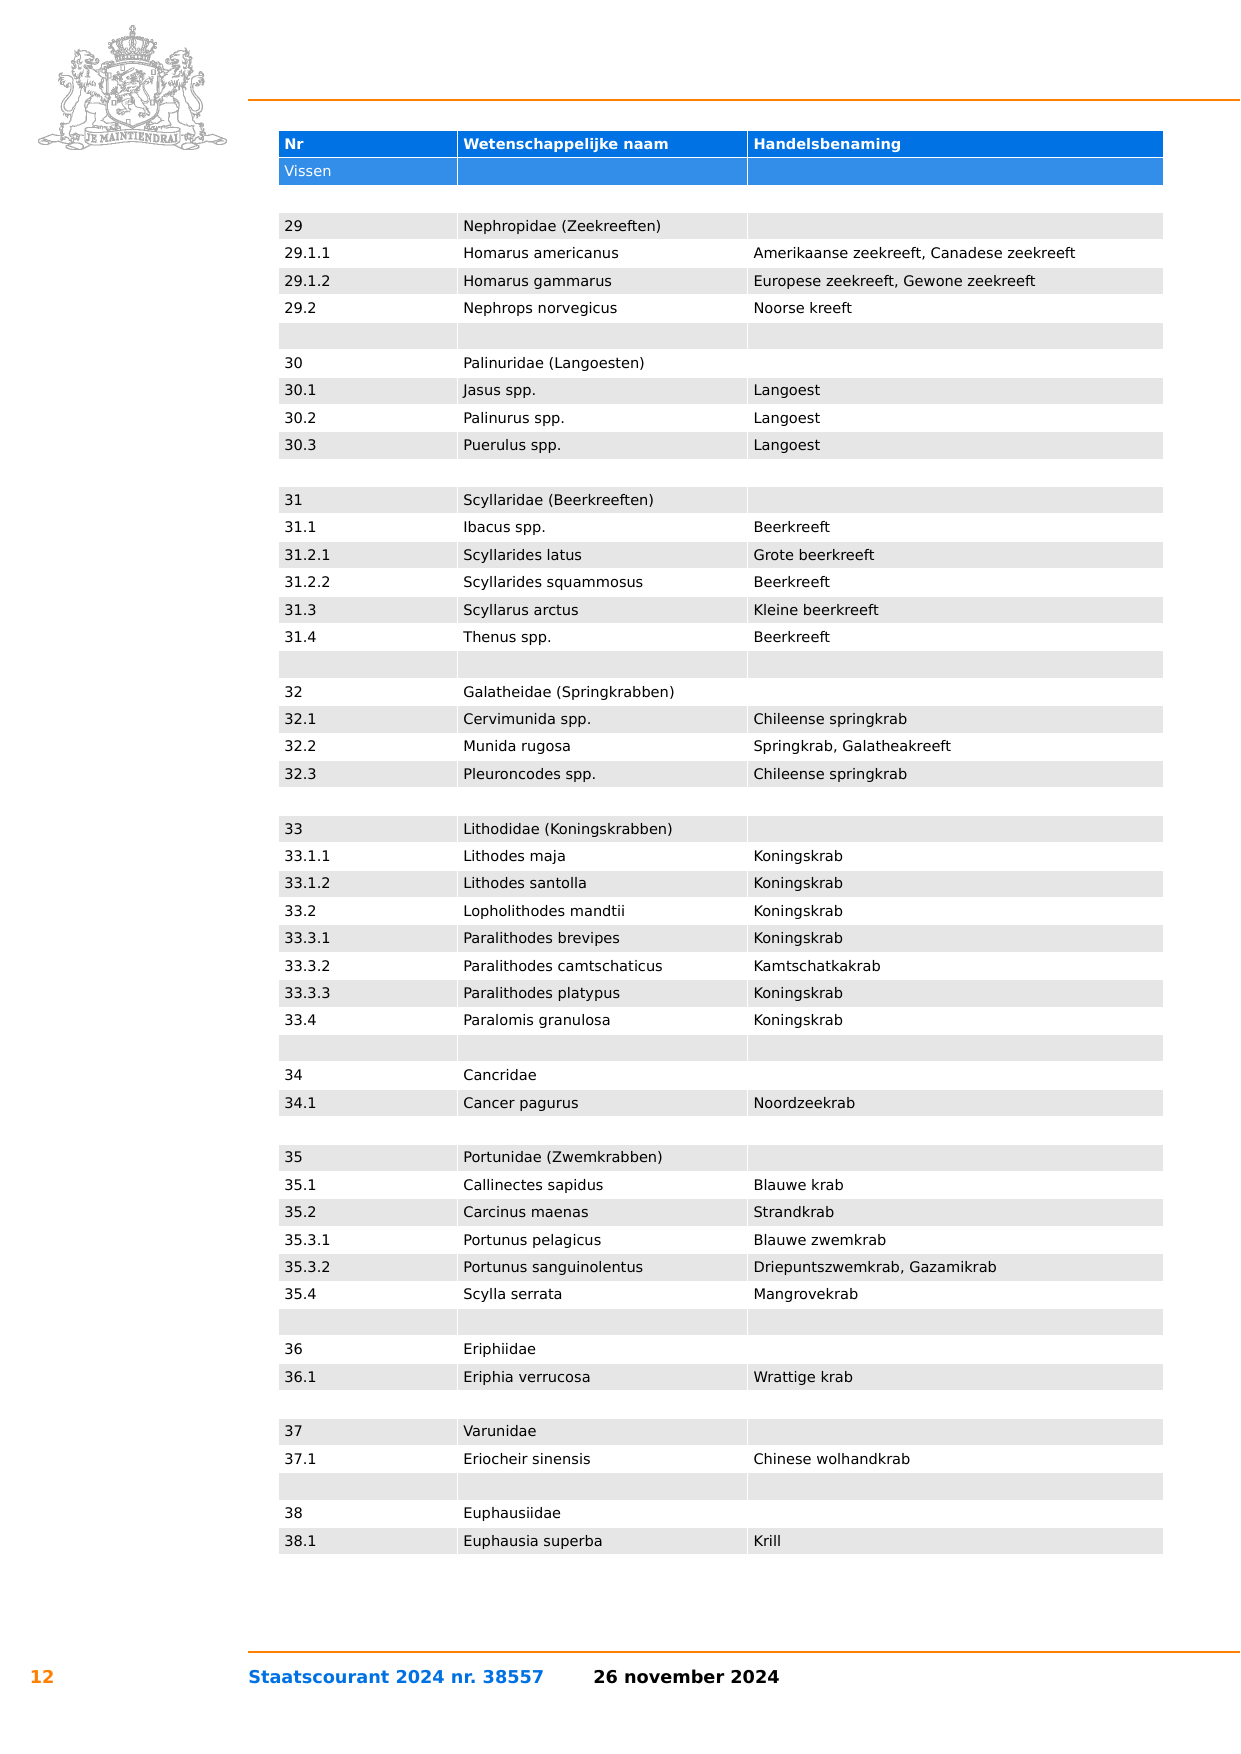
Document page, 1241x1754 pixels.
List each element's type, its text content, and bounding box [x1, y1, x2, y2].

table_cell Homarus americanus [458, 241, 747, 267]
table_cell [458, 1309, 747, 1335]
table_cell Eriphia verrucosa [458, 1364, 747, 1390]
table_cell Paralithodes brevipes [458, 925, 747, 952]
table_cell [458, 158, 747, 185]
table_cell 36 [279, 1336, 457, 1363]
table_cell Langoest [748, 378, 1163, 404]
table_cell [279, 186, 457, 212]
table_cell Langoest [748, 405, 1163, 431]
table_cell [748, 1391, 1163, 1417]
table_cell 34.1 [279, 1090, 457, 1116]
table_cell [458, 1556, 747, 1582]
table_cell [748, 460, 1163, 486]
table_cell [279, 1309, 457, 1335]
table_cell Scyllaridae (Beerkreeften) [458, 487, 747, 513]
table_cell Galatheidae (Springkrabben) [458, 679, 747, 705]
table_cell Chileense springkrab [748, 706, 1163, 733]
table_cell [458, 789, 747, 815]
table_cell Beerkreeft [748, 515, 1163, 541]
table_cell 33 [279, 816, 457, 842]
table_cell Koningskrab [748, 980, 1163, 1007]
table_cell Vissen [279, 158, 457, 185]
table_cell [748, 679, 1163, 705]
table_cell 31.1 [279, 515, 457, 541]
table_cell Euphausia superba [458, 1528, 747, 1554]
table_cell [748, 1035, 1163, 1061]
table_cell Scyllarides latus [458, 542, 747, 568]
table_cell [279, 1556, 457, 1582]
table_cell Kleine beerkreeft [748, 597, 1163, 623]
table_cell Portunus sanguinolentus [458, 1254, 747, 1281]
table_cell [748, 213, 1163, 239]
table_cell Nephrops norvegicus [458, 295, 747, 322]
table_cell [279, 1117, 457, 1143]
table_cell Noorse kreeft [748, 295, 1163, 322]
table_cell Homarus gammarus [458, 268, 747, 294]
table_cell Koningskrab [748, 898, 1163, 924]
table_cell 35.3.1 [279, 1227, 457, 1253]
table_cell [279, 1473, 457, 1500]
table_cell 35.3.2 [279, 1254, 457, 1281]
table_cell 32.1 [279, 706, 457, 733]
table_cell Beerkreeft [748, 569, 1163, 596]
table_cell Paralomis granulosa [458, 1008, 747, 1034]
table_header Handelsbenaming [748, 131, 1163, 157]
table_cell [458, 1391, 747, 1417]
table_cell 31 [279, 487, 457, 513]
table_cell 30.3 [279, 432, 457, 459]
table_cell 35.4 [279, 1282, 457, 1308]
table_cell 30.2 [279, 405, 457, 431]
table_cell 36.1 [279, 1364, 457, 1390]
table_cell 30 [279, 350, 457, 376]
table_cell [279, 789, 457, 815]
table_cell 37.1 [279, 1446, 457, 1472]
table_cell Blauwe krab [748, 1172, 1163, 1198]
table_cell [748, 1145, 1163, 1171]
table_cell Eriocheir sinensis [458, 1446, 747, 1472]
table_cell 29.1.1 [279, 241, 457, 267]
table_cell Paralithodes camtschaticus [458, 953, 747, 979]
table_cell Palinuridae (Langoesten) [458, 350, 747, 376]
table_cell Amerikaanse zeekreeft, Canadese zeekreeft [748, 241, 1163, 267]
table_cell Koningskrab [748, 925, 1163, 952]
table_cell [748, 350, 1163, 376]
table_cell [748, 487, 1163, 513]
table_cell [748, 1556, 1163, 1582]
table_cell Varunidae [458, 1419, 747, 1445]
table_cell Lithodidae (Koningskrabben) [458, 816, 747, 842]
table_cell [748, 1501, 1163, 1527]
table_cell Wrattige krab [748, 1364, 1163, 1390]
table_cell Carcinus maenas [458, 1199, 747, 1226]
table_cell Ibacus spp. [458, 515, 747, 541]
table_cell Springkrab, Galatheakreeft [748, 734, 1163, 760]
table_cell Koningskrab [748, 871, 1163, 897]
table_cell Cervimunida spp. [458, 706, 747, 733]
table_cell 32.2 [279, 734, 457, 760]
table_cell 31.3 [279, 597, 457, 623]
table_header Nr [279, 131, 457, 157]
table_cell Pleuroncodes spp. [458, 761, 747, 787]
table_cell Langoest [748, 432, 1163, 459]
table_cell [748, 323, 1163, 349]
table_cell 30.1 [279, 378, 457, 404]
table_cell [279, 1035, 457, 1061]
table_cell [748, 1473, 1163, 1500]
table_cell 31.4 [279, 624, 457, 650]
table_cell Koningskrab [748, 1008, 1163, 1034]
table_cell [279, 323, 457, 349]
table_cell Puerulus spp. [458, 432, 747, 459]
table_cell 29.1.2 [279, 268, 457, 294]
table_cell Lithodes santolla [458, 871, 747, 897]
table_cell Portunidae (Zwemkrabben) [458, 1145, 747, 1171]
table_cell [279, 460, 457, 486]
table_cell [458, 651, 747, 678]
table_cell [748, 186, 1163, 212]
table_cell Driepuntszwemkrab, Gazamikrab [748, 1254, 1163, 1281]
table_cell 35.1 [279, 1172, 457, 1198]
table_cell 38.1 [279, 1528, 457, 1554]
table_cell [458, 460, 747, 486]
table_cell Beerkreeft [748, 624, 1163, 650]
table_cell 33.1.1 [279, 843, 457, 869]
table_cell Portunus pelagicus [458, 1227, 747, 1253]
table_cell Palinurus spp. [458, 405, 747, 431]
table_cell Blauwe zwemkrab [748, 1227, 1163, 1253]
table_cell Lopholithodes mandtii [458, 898, 747, 924]
table_cell 33.3.2 [279, 953, 457, 979]
table_cell Kamtschatkakrab [748, 953, 1163, 979]
table_cell [748, 158, 1163, 185]
table_cell 35 [279, 1145, 457, 1171]
table_cell [458, 323, 747, 349]
table_cell [748, 1419, 1163, 1445]
table_cell 33.1.2 [279, 871, 457, 897]
table_cell Thenus spp. [458, 624, 747, 650]
table_cell [458, 1035, 747, 1061]
table_header Wetenschappelijke naam [458, 131, 747, 157]
table_cell Noordzeekrab [748, 1090, 1163, 1116]
table_cell Krill [748, 1528, 1163, 1554]
table_cell 31.2.2 [279, 569, 457, 596]
table_cell [748, 1117, 1163, 1143]
table_cell Grote beerkreeft [748, 542, 1163, 568]
table_cell [748, 651, 1163, 678]
table_cell [748, 816, 1163, 842]
table_cell Euphausiidae [458, 1501, 747, 1527]
table_cell 32 [279, 679, 457, 705]
table_cell 33.3.3 [279, 980, 457, 1007]
table_cell 35.2 [279, 1199, 457, 1226]
table_cell [458, 186, 747, 212]
table_cell Mangrovekrab [748, 1282, 1163, 1308]
table_cell Paralithodes platypus [458, 980, 747, 1007]
table_cell Strandkrab [748, 1199, 1163, 1226]
table_cell [748, 1336, 1163, 1363]
table_cell 33.2 [279, 898, 457, 924]
table_cell [458, 1473, 747, 1500]
table_cell Europese zeekreeft, Gewone zeekreeft [748, 268, 1163, 294]
table_cell [748, 789, 1163, 815]
table_cell Scyllarides squammosus [458, 569, 747, 596]
table_cell Callinectes sapidus [458, 1172, 747, 1198]
table_cell [279, 651, 457, 678]
table_cell Koningskrab [748, 843, 1163, 869]
table_cell Cancridae [458, 1063, 747, 1089]
table_cell Nephropidae (Zeekreeften) [458, 213, 747, 239]
table_cell Scyllarus arctus [458, 597, 747, 623]
table_cell 37 [279, 1419, 457, 1445]
table_cell [748, 1063, 1163, 1089]
table_cell 29.2 [279, 295, 457, 322]
table_cell 29 [279, 213, 457, 239]
table_cell Jasus spp. [458, 378, 747, 404]
table_cell 38 [279, 1501, 457, 1527]
table_cell Eriphiidae [458, 1336, 747, 1363]
table_cell Scylla serrata [458, 1282, 747, 1308]
table_cell 34 [279, 1063, 457, 1089]
table_cell Munida rugosa [458, 734, 747, 760]
table_cell [279, 1391, 457, 1417]
table_cell Chileense springkrab [748, 761, 1163, 787]
table_cell Chinese wolhandkrab [748, 1446, 1163, 1472]
table_cell Cancer pagurus [458, 1090, 747, 1116]
table_cell 31.2.1 [279, 542, 457, 568]
picture [38, 25, 227, 150]
table_cell 32.3 [279, 761, 457, 787]
table_cell [458, 1117, 747, 1143]
table_cell 33.4 [279, 1008, 457, 1034]
table_cell 33.3.1 [279, 925, 457, 952]
table_cell Lithodes maja [458, 843, 747, 869]
table_cell [748, 1309, 1163, 1335]
